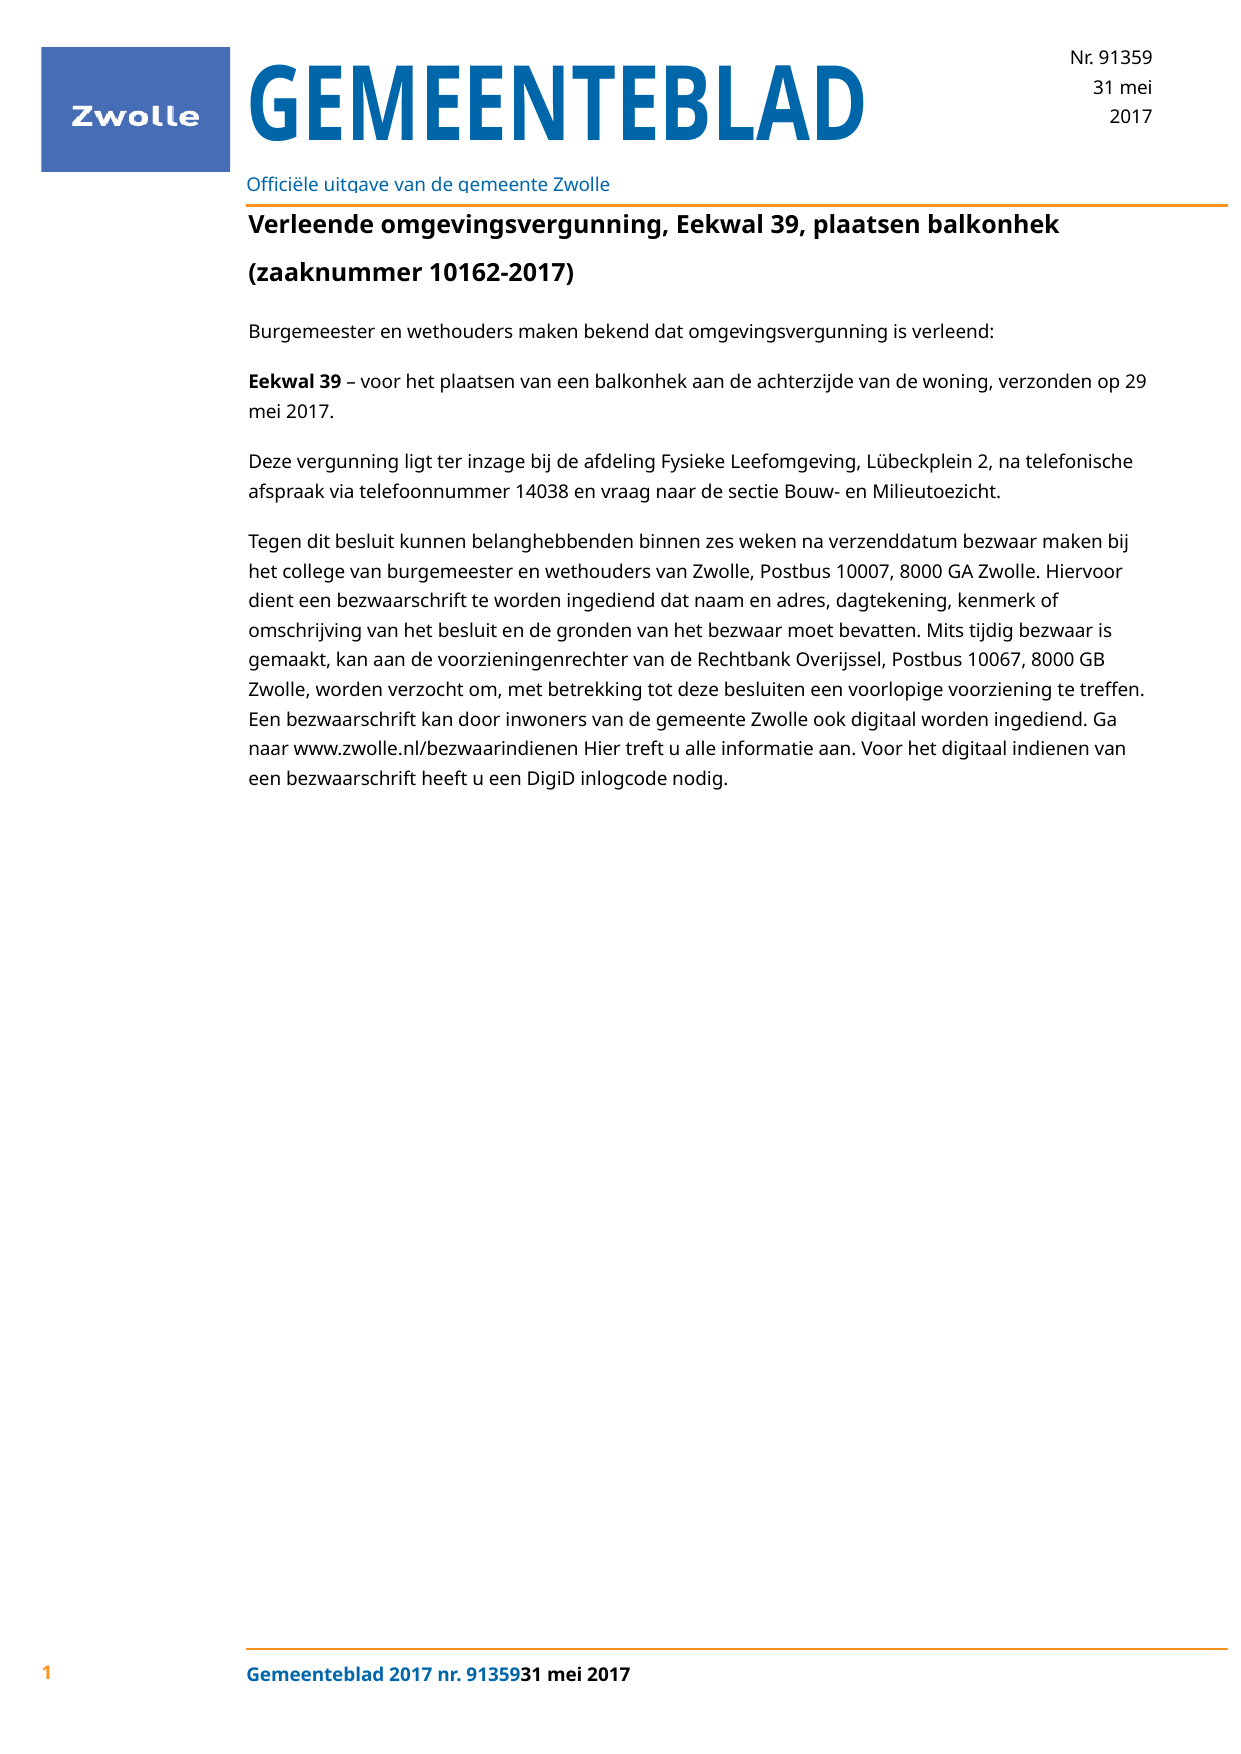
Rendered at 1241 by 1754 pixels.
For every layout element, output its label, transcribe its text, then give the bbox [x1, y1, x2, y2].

picture [41, 47, 231, 172]
text Verleende omgevingsvergunning, Eekwal 39, plaatsen balkonhek (zaaknummer 10162-2017) [248, 207, 1152, 288]
text Burgemeester en wethouders maken bekend dat omgevingsvergunning is verleend: [248, 318, 1152, 344]
text Deze vergunning ligt ter inzage bij de afdeling Fysieke Leefomgeving, Lübeckplein 2, na telefonische afspraak via telefoonnummer 14038 en vraag naar de sectie Bouw- en Milieutoezicht. [248, 448, 1152, 504]
text Tegen dit besluit kunnen belanghebbenden binnen zes weken na verzenddatum bezwaar maken bij het college van burgemeester en wethouders van Zwolle, Postbus 10007, 8000 GA Zwolle. Hiervoor dient een bezwaarschrift te worden ingediend dat naam en adres, dagtekening, kenmerk of omschrijving van het besluit en de gronden van het bezwaar moet bevatten. Mits tijdig bezwaar is gemaakt, kan aan de voorzieningenrechter van de Rechtbank Overijssel, Postbus 10067, 8000 GB Zwolle, worden verzocht om, met betrekking tot deze besluiten een voorlopige voorziening te treffen. Een bezwaarschrift kan door inwoners van de gemeente Zwolle ook digitaal worden ingediend. Ga naar www.zwolle.nl/bezwaarindienen Hier treft u alle informatie aan. Voor het digitaal indienen van een bezwaarschrift heeft u een DigiD inlogcode nodig. [248, 528, 1152, 791]
text Eekwal 39 – voor het plaatsen van een balkonhek aan de achterzijde van de woning, verzonden op 29 mei 2017. [248, 368, 1152, 424]
